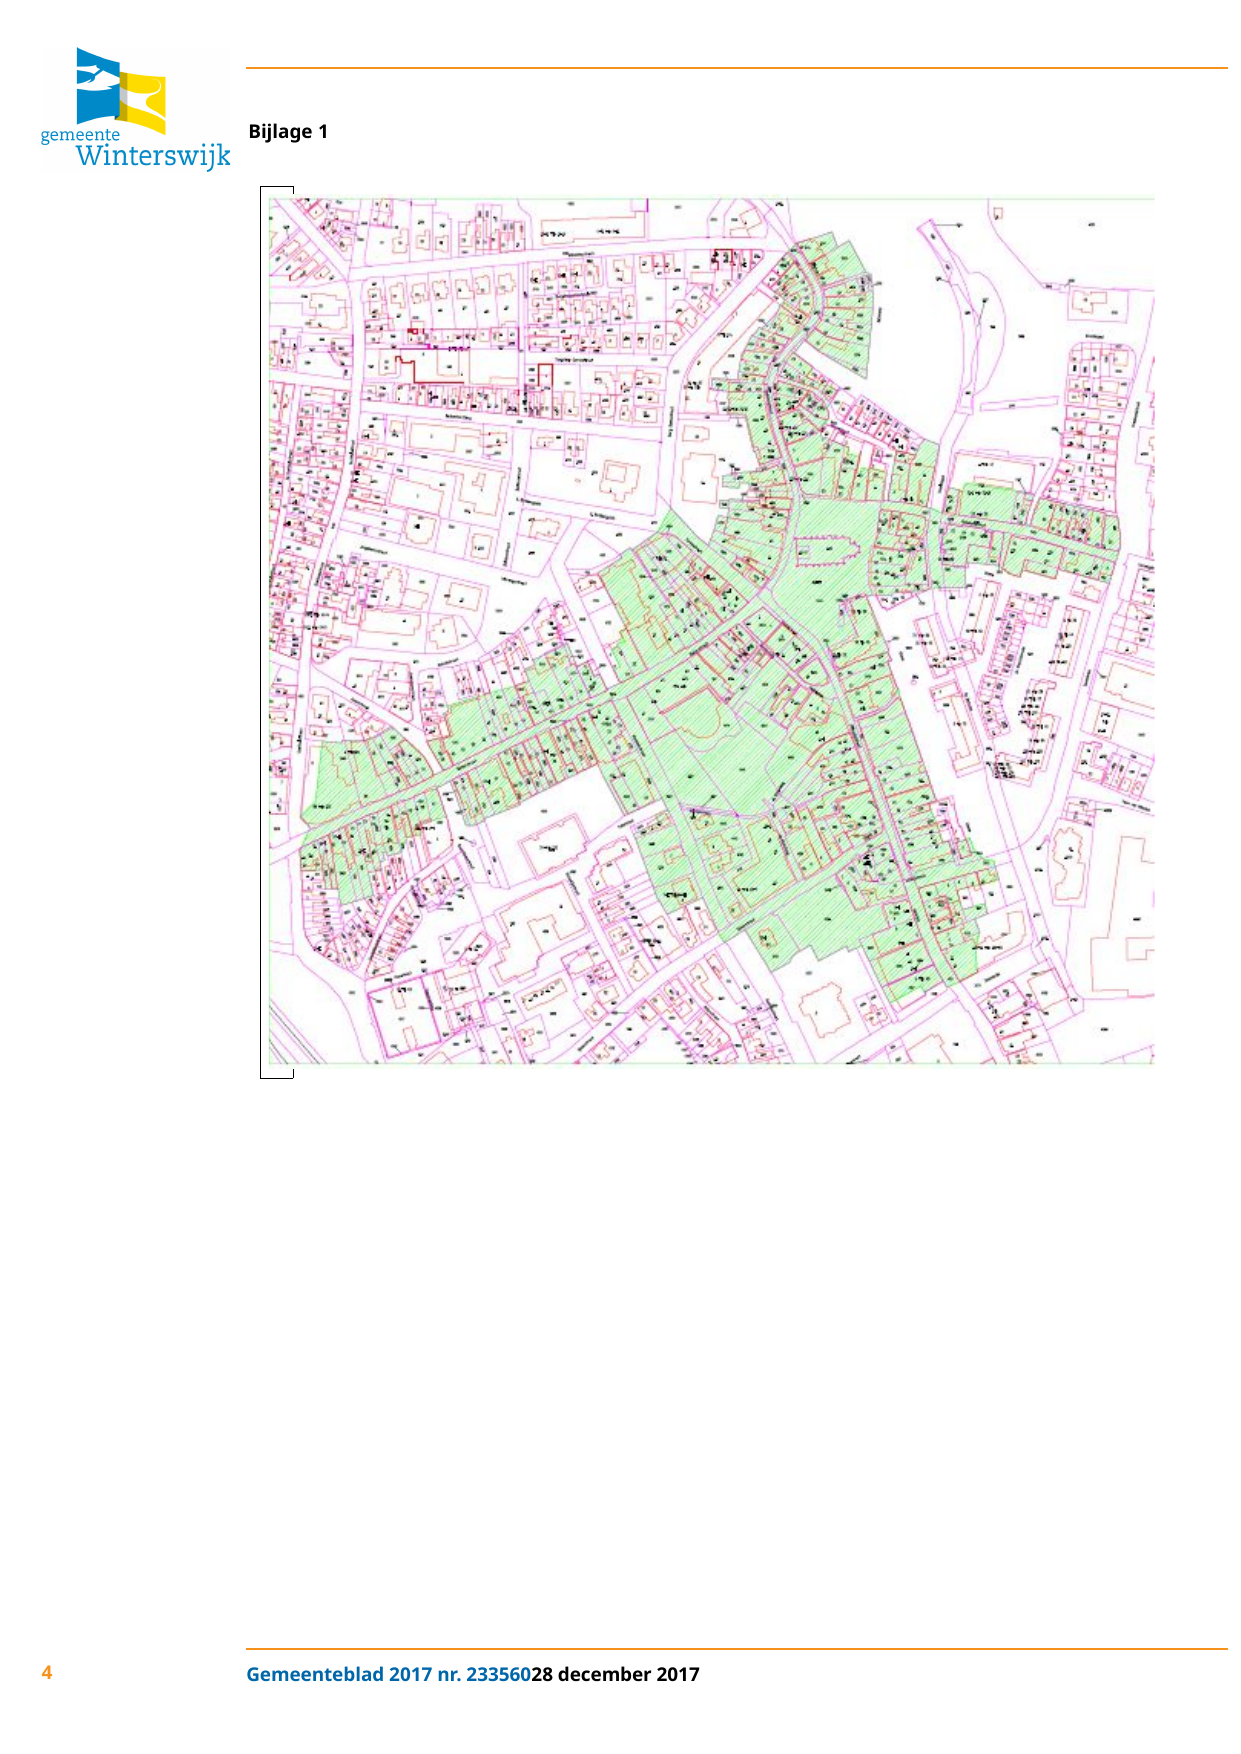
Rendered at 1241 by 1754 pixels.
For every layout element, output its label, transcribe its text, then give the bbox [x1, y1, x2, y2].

picture [225, 153, 231, 162]
picture [41, 47, 231, 172]
text Bijlage 1 [248, 116, 1152, 144]
picture [268, 194, 1155, 1069]
